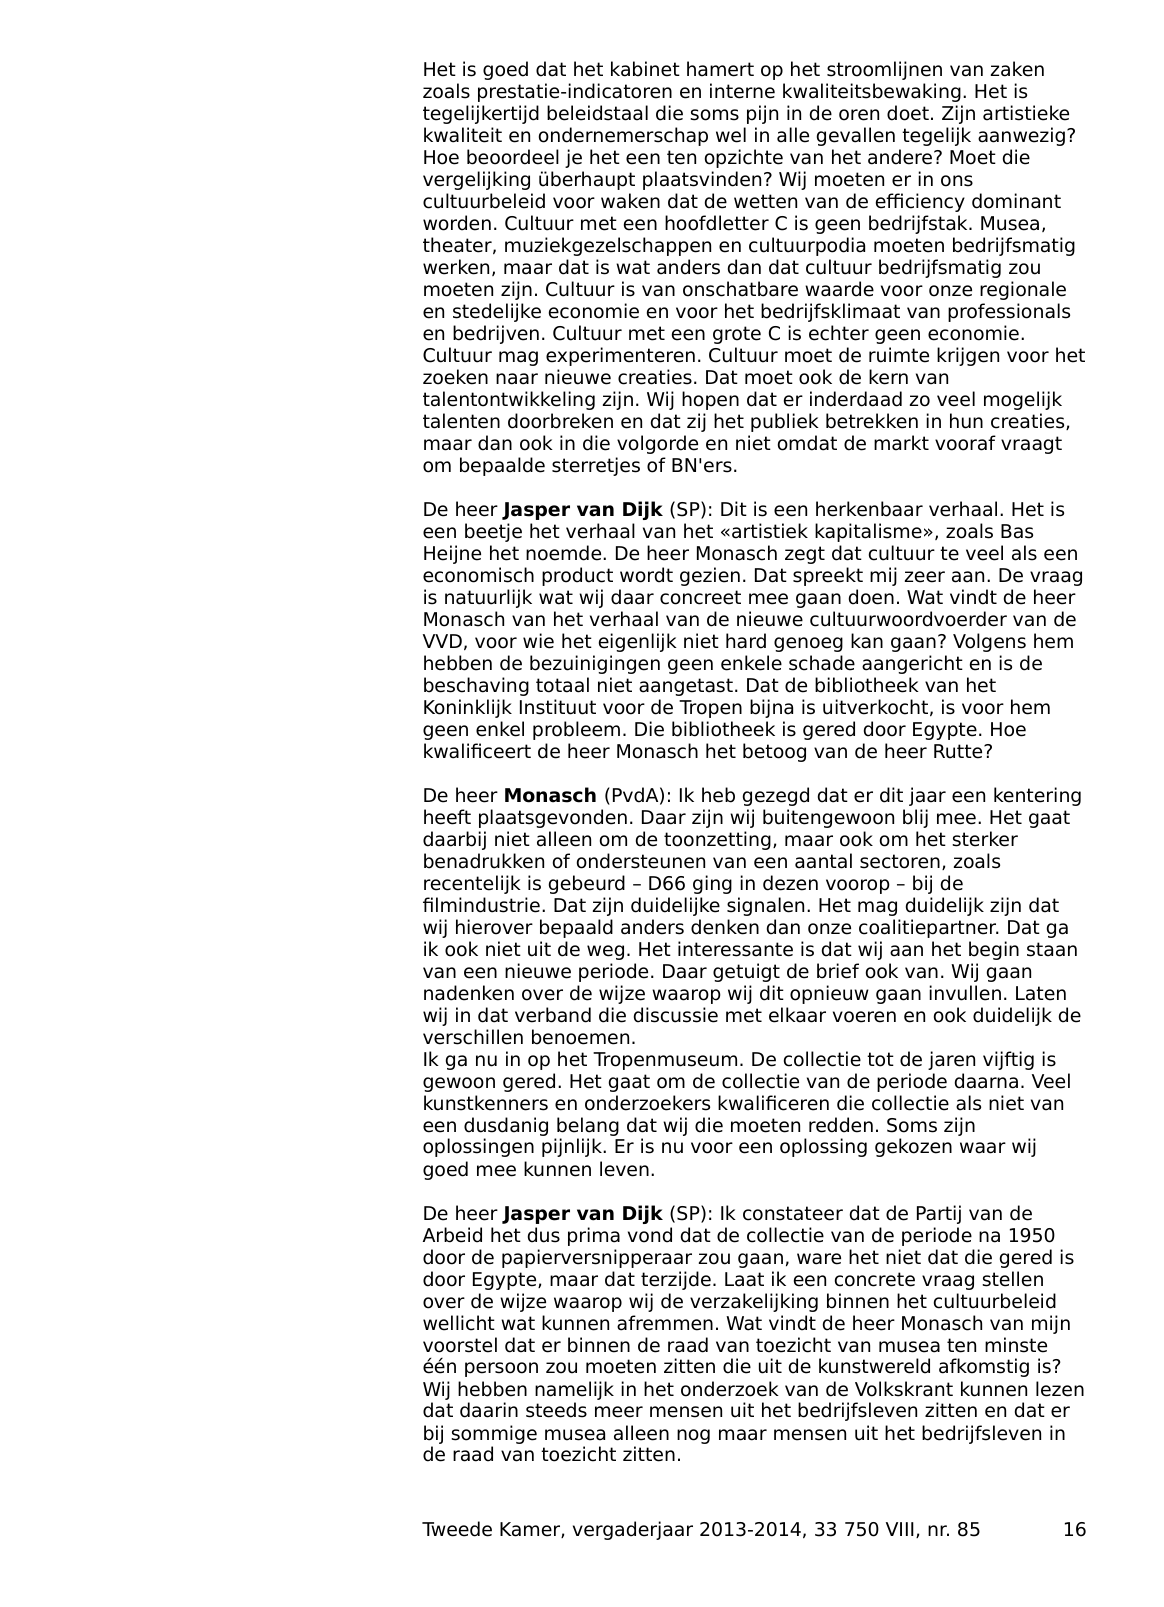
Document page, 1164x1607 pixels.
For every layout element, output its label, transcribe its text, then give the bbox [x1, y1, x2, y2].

text De heer Monasch (PvdA): Ik heb gezegd dat er dit jaar een kentering heeft plaatsgevonden. Daar zijn wij buitengewoon blij mee. Het gaat daarbij niet alleen om de toonzetting, maar ook om het sterker benadrukken of ondersteunen van een aantal sectoren, zoals recentelijk is gebeurd – D66 ging in dezen voorop – bij de filmindustrie. Dat zijn duidelijke signalen. Het mag duidelijk zijn dat wij hierover bepaald anders denken dan onze coalitiepartner. Dat ga ik ook niet uit de weg. Het interessante is dat wij aan het begin staan van een nieuwe periode. Daar getuigt de brief ook van. Wij gaan nadenken over de wijze waarop wij dit opnieuw gaan invullen. Laten wij in dat verband die discussie met elkaar voeren en ook duidelijk de verschillen benoemen. [422, 785, 1087, 1048]
text Ik ga nu in op het Tropenmuseum. De collectie tot de jaren vijftig is gewoon gered. Het gaat om de collectie van de periode daarna. Veel kunstkenners en onderzoekers kwalificeren die collectie als niet van een dusdanig belang dat wij die moeten redden. Soms zijn oplossingen pijnlijk. Er is nu voor een oplossing gekozen waar wij goed mee kunnen leven. [422, 1048, 1087, 1180]
text De heer Jasper van Dijk (SP): Ik constateer dat de Partij van de Arbeid het dus prima vond dat de collectie van de periode na 1950 door de papierversnipperaar zou gaan, ware het niet dat die gered is door Egypte, maar dat terzijde. Laat ik een concrete vraag stellen over de wijze waarop wij de verzakelijking binnen het cultuurbeleid wellicht wat kunnen afremmen. Wat vindt de heer Monasch van mijn voorstel dat er binnen de raad van toezicht van musea ten minste één persoon zou moeten zitten die uit de kunstwereld afkomstig is? Wij hebben namelijk in het onderzoek van de Volkskrant kunnen lezen dat daarin steeds meer mensen uit het bedrijfsleven zitten en dat er bij sommige musea alleen nog maar mensen uit het bedrijfsleven in de raad van toezicht zitten. [422, 1203, 1087, 1466]
text De heer Jasper van Dijk (SP): Dit is een herkenbaar verhaal. Het is een beetje het verhaal van het «artistiek kapitalisme», zoals Bas Heijne het noemde. De heer Monasch zegt dat cultuur te veel als een economisch product wordt gezien. Dat spreekt mij zeer aan. De vraag is natuurlijk wat wij daar concreet mee gaan doen. Wat vindt de heer Monasch van het verhaal van de nieuwe cultuurwoordvoerder van de VVD, voor wie het eigenlijk niet hard genoeg kan gaan? Volgens hem hebben de bezuinigingen geen enkele schade aangericht en is de beschaving totaal niet aangetast. Dat de bibliotheek van het Koninklijk Instituut voor de Tropen bijna is uitverkocht, is voor hem geen enkel probleem. Die bibliotheek is gered door Egypte. Hoe kwalificeert de heer Monasch het betoog van de heer Rutte? [422, 499, 1087, 763]
text Het is goed dat het kabinet hamert op het stroomlijnen van zaken zoals prestatie-indicatoren en interne kwaliteitsbewaking. Het is tegelijkertijd beleidstaal die soms pijn in de oren doet. Zijn artistieke kwaliteit en ondernemerschap wel in alle gevallen tegelijk aanwezig? Hoe beoordeel je het een ten opzichte van het andere? Moet die vergelijking überhaupt plaatsvinden? Wij moeten er in ons cultuurbeleid voor waken dat de wetten van de efficiency dominant worden. Cultuur met een hoofdletter C is geen bedrijfstak. Musea, theater, muziekgezelschappen en cultuurpodia moeten bedrijfsmatig werken, maar dat is wat anders dan dat cultuur bedrijfsmatig zou moeten zijn. Cultuur is van onschatbare waarde voor onze regionale en stedelijke economie en voor het bedrijfsklimaat van professionals en bedrijven. Cultuur met een grote C is echter geen economie. Cultuur mag experimenteren. Cultuur moet de ruimte krijgen voor het zoeken naar nieuwe creaties. Dat moet ook de kern van talentontwikkeling zijn. Wij hopen dat er inderdaad zo veel mogelijk talenten doorbreken en dat zij het publiek betrekken in hun creaties, maar dan ook in die volgorde en niet omdat de markt vooraf vraagt om bepaalde sterretjes of BN'ers. [422, 59, 1087, 477]
